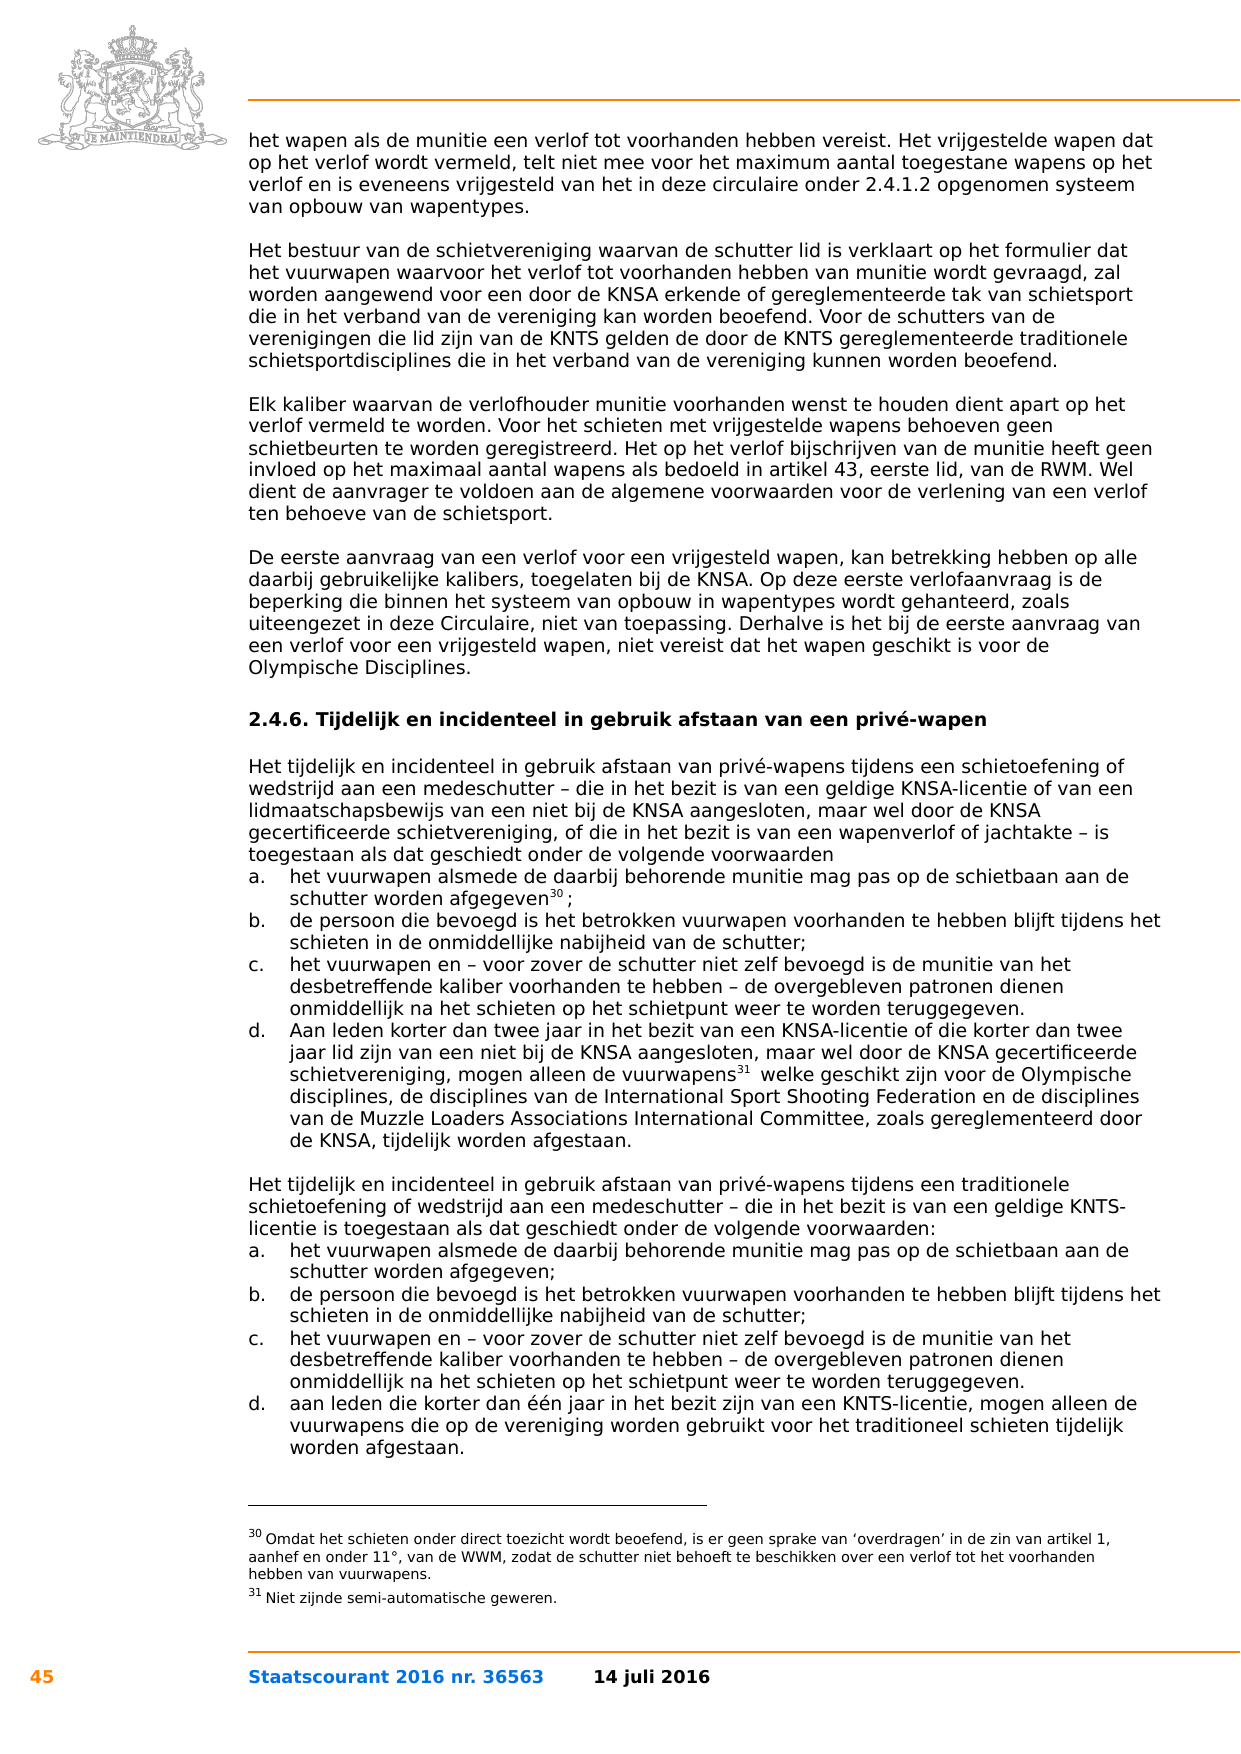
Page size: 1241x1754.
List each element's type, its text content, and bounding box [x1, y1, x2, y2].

text Niet zijnde semi-automatische geweren. [248, 1586, 1163, 1608]
picture [38, 25, 227, 150]
text Omdat het schieten onder direct toezicht wordt beoefend, is er geen sprake van ‘overdragen’ in de zin van artikel 1, [248, 1527, 1163, 1549]
text c. het vuurwapen en – voor zover de schutter niet zelf bevoegd is de munitie van het desbetreffende kaliber voorhanden te hebben – de overgebleven patronen dienen onmiddellijk na het schieten op het schietpunt weer te worden teruggegeven. [248, 1327, 1163, 1393]
text b. de persoon die bevoegd is het betrokken vuurwapen voorhanden te hebben blijft tijdens het schieten in de onmiddellijke nabijheid van de schutter; [248, 1283, 1163, 1327]
text a. het vuurwapen alsmede de daarbij behorende munitie mag pas op de schietbaan aan de schutter worden afgegeven; [248, 866, 1163, 910]
text hebben van vuurwapens. [248, 1566, 1163, 1583]
text aanhef en onder 11°, van de WWM, zodat de schutter niet behoeft te beschikken over een verlof tot het voorhanden [248, 1549, 1163, 1566]
text d. aan leden die korter dan één jaar in het bezit zijn van een KNTS-licentie, mogen alleen de vuurwapens die op de vereniging worden gebruikt voor het traditioneel schieten tijdelijk worden afgestaan. [248, 1393, 1163, 1459]
text De eerste aanvraag van een verlof voor een vrijgesteld wapen, kan betrekking hebben op alle daarbij gebruikelijke kalibers, toegelaten bij de KNSA. Op deze eerste verlofaanvraag is de beperking die binnen het systeem van opbouw in wapentypes wordt gehanteerd, zoals uiteengezet in deze Circulaire, niet van toepassing. Derhalve is het bij de eerste aanvraag van een verlof voor een vrijgesteld wapen, niet vereist dat het wapen geschikt is voor de Olympische Disciplines. [248, 547, 1163, 679]
text d. Aan leden korter dan twee jaar in het bezit van een KNSA-licentie of die korter dan twee jaar lid zijn van een niet bij de KNSA aangesloten, maar wel door de KNSA gecertificeerde schietvereniging, mogen alleen de vuurwapens welke geschikt zijn voor de Olympische disciplines, de disciplines van de International Sport Shooting Federation en de disciplines van de Muzzle Loaders Associations International Committee, zoals gereglementeerd door de KNSA, tijdelijk worden afgestaan. [248, 1020, 1163, 1152]
text Elk kaliber waarvan de verlofhouder munitie voorhanden wenst te houden dient apart op het verlof vermeld te worden. Voor het schieten met vrijgestelde wapens behoeven geen schietbeurten te worden geregistreerd. Het op het verlof bijschrijven van de munitie heeft geen invloed op het maximaal aantal wapens als bedoeld in artikel 43, eerste lid, van de RWM. Wel dient de aanvrager te voldoen aan de algemene voorwaarden voor de verlening van een verlof ten behoeve van de schietsport. [248, 393, 1163, 525]
subtitle 2.4.6. Tijdelijk en incidenteel in gebruik afstaan van een privé-wapen [248, 709, 1163, 731]
text a. het vuurwapen alsmede de daarbij behorende munitie mag pas op de schietbaan aan de schutter worden afgegeven; [248, 1239, 1163, 1283]
text c. het vuurwapen en – voor zover de schutter niet zelf bevoegd is de munitie van het desbetreffende kaliber voorhanden te hebben – de overgebleven patronen dienen onmiddellijk na het schieten op het schietpunt weer te worden teruggegeven. [248, 954, 1163, 1020]
text het wapen als de munitie een verlof tot voorhanden hebben vereist. Het vrijgestelde wapen dat op het verlof wordt vermeld, telt niet mee voor het maximum aantal toegestane wapens op het verlof en is eveneens vrijgesteld van het in deze circulaire onder 2.4.1.2 opgenomen systeem van opbouw van wapentypes. [248, 130, 1163, 218]
text b. de persoon die bevoegd is het betrokken vuurwapen voorhanden te hebben blijft tijdens het schieten in de onmiddellijke nabijheid van de schutter; [248, 910, 1163, 954]
text Het tijdelijk en incidenteel in gebruik afstaan van privé-wapens tijdens een traditionele schietoefening of wedstrijd aan een medeschutter – die in het bezit is van een geldige KNTS-licentie is toegestaan als dat geschiedt onder de volgende voorwaarden: [248, 1173, 1163, 1239]
text Het bestuur van de schietvereniging waarvan de schutter lid is verklaart op het formulier dat het vuurwapen waarvoor het verlof tot voorhanden hebben van munitie wordt gevraagd, zal worden aangewend voor een door de KNSA erkende of gereglementeerde tak van schietsport die in het verband van de vereniging kan worden beoefend. Voor de schutters van de verenigingen die lid zijn van de KNTS gelden de door de KNTS gereglementeerde traditionele schietsportdisciplines die in het verband van de vereniging kunnen worden beoefend. [248, 240, 1163, 372]
text Het tijdelijk en incidenteel in gebruik afstaan van privé-wapens tijdens een schietoefening of wedstrijd aan een medeschutter – die in het bezit is van een geldige KNSA-licentie of van een lidmaatschapsbewijs van een niet bij de KNSA aangesloten, maar wel door de KNSA gecertificeerde schietvereniging, of die in het bezit is van een wapenverlof of jachtakte – is toegestaan als dat geschiedt onder de volgende voorwaarden [248, 756, 1163, 866]
